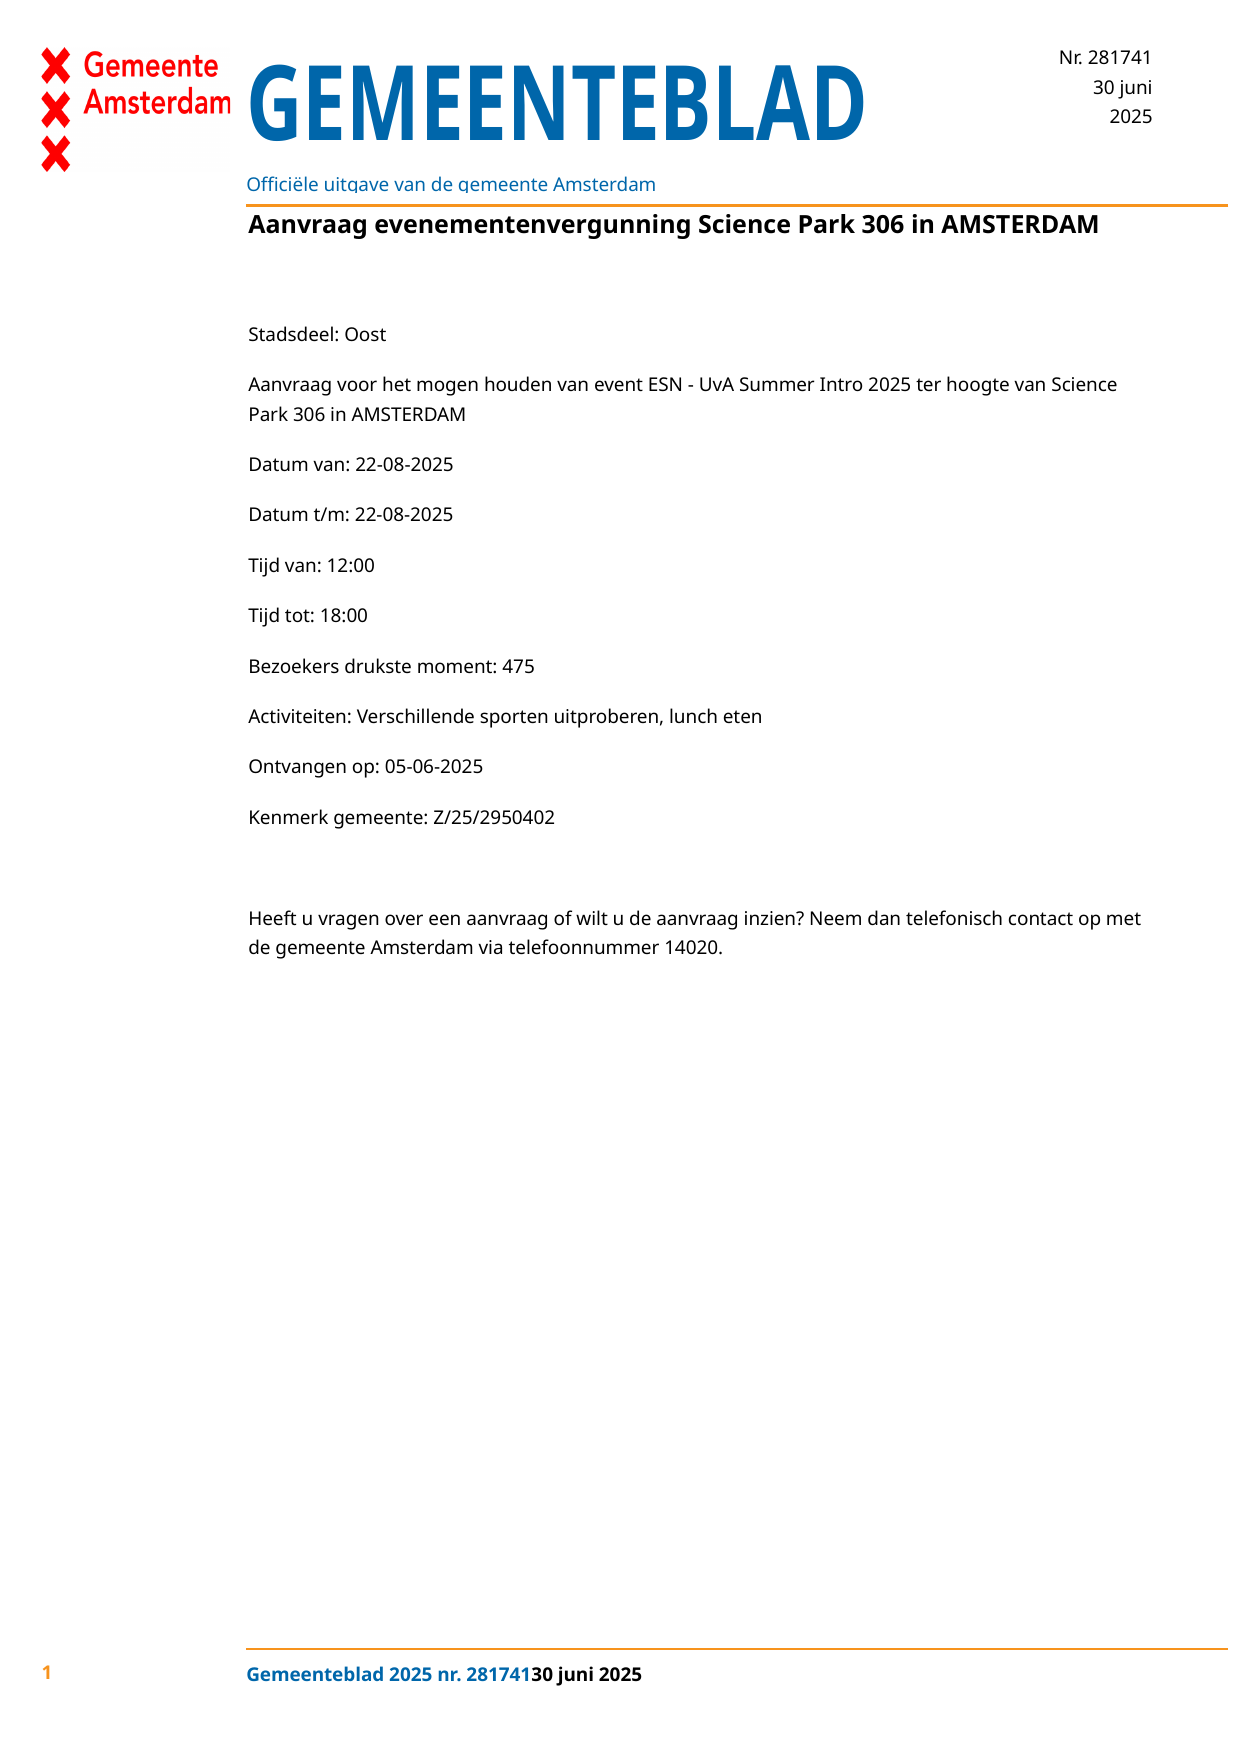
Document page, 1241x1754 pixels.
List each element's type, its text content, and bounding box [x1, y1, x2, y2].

picture [41, 47, 231, 172]
text Bezoekers drukste moment: 475 [248, 653, 1152, 678]
text Datum van: 22-08-2025 [248, 451, 1152, 477]
text Aanvraag voor het mogen houden van event ESN - UvA Summer Intro 2025 ter hoogte van Science Park 306 in AMSTERDAM [248, 371, 1152, 426]
text Activiteiten: Verschillende sporten uitproberen, lunch eten [248, 703, 1152, 729]
text Datum t/m: 22-08-2025 [248, 502, 1152, 527]
text Stadsdeel: Oost [248, 321, 1152, 346]
text Ontvangen op: 05-06-2025 [248, 754, 1152, 779]
text Tijd van: 12:00 [248, 552, 1152, 578]
text Heeft u vragen over een aanvraag of wilt u de aanvraag inzien? Neem dan telefonisch contact op met de gemeente Amsterdam via telefoonnummer 14020. [248, 905, 1152, 960]
text Tijd tot: 18:00 [248, 602, 1152, 628]
text Aanvraag evenementenvergunning Science Park 306 in AMSTERDAM [248, 207, 1152, 241]
text Kenmerk gemeente: Z/25/2950402 [248, 804, 1152, 830]
